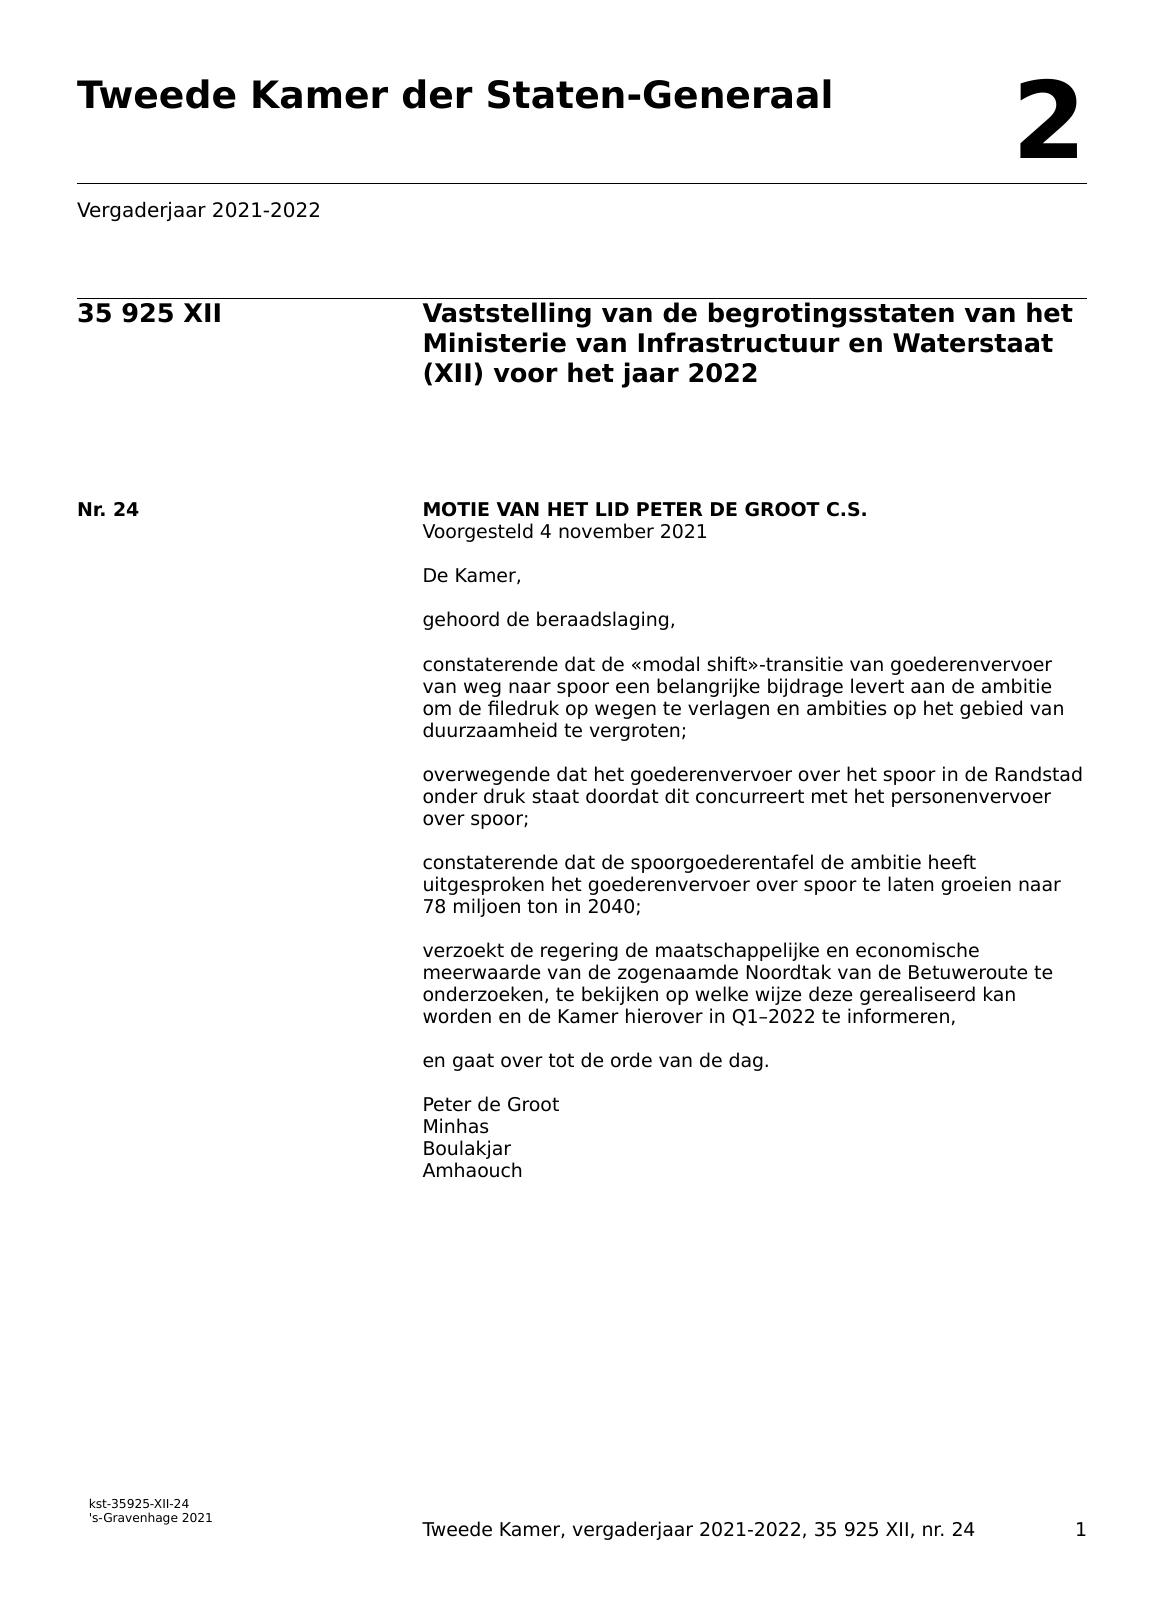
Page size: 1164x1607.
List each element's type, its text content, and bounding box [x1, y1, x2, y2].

table_header 2 [886, 59, 1087, 183]
table_header Tweede Kamer der Staten-Generaal [77, 59, 886, 183]
text overwegende dat het goederenvervoer over het spoor in de Randstad onder druk staat doordat dit concurreert met het personenvervoer over spoor; [422, 764, 1087, 829]
table_cell Vergaderjaar 2021-2022 [77, 184, 1087, 298]
text constaterende dat de spoorgoederentafel de ambitie heeft uitgesproken het goederenvervoer over spoor te laten groeien naar 78 miljoen ton in 2040; [422, 852, 1087, 918]
subtitle Nr. 24 MOTIE VAN HET LID PETER DE GROOT C.S. [77, 499, 1087, 521]
text constaterende dat de «modal shift»-transitie van goederenvervoer van weg naar spoor een belangrijke bijdrage levert aan de ambitie om de filedruk op wegen te verlagen en ambities op het gebied van duurzaamheid te vergroten; [422, 653, 1087, 741]
text Voorgesteld 4 november 2021 [422, 521, 1087, 543]
text en gaat over tot de orde van de dag. [422, 1050, 1087, 1072]
text Amhaouch [422, 1160, 1087, 1182]
text Peter de Groot [422, 1094, 1087, 1116]
text Minhas [422, 1116, 1087, 1138]
subtitle 35 925 XII Vaststelling van de begrotingsstaten van het Ministerie van Infrastructuur en Waterstaat (XII) voor het jaar 2022 [77, 299, 1087, 388]
text verzoekt de regering de maatschappelijke en economische meerwaarde van de zogenaamde Noordtak van de Betuweroute te onderzoeken, te bekijken op welke wijze deze gerealiseerd kan worden en de Kamer hierover in Q1–2022 te informeren, [422, 940, 1087, 1028]
text kst-35925-XII-24 [88, 1497, 323, 1511]
text Boulakjar [422, 1138, 1087, 1160]
text gehoord de beraadslaging, [422, 609, 1087, 631]
text De Kamer, [422, 565, 1087, 587]
text 's-Gravenhage 2021 [88, 1511, 323, 1525]
